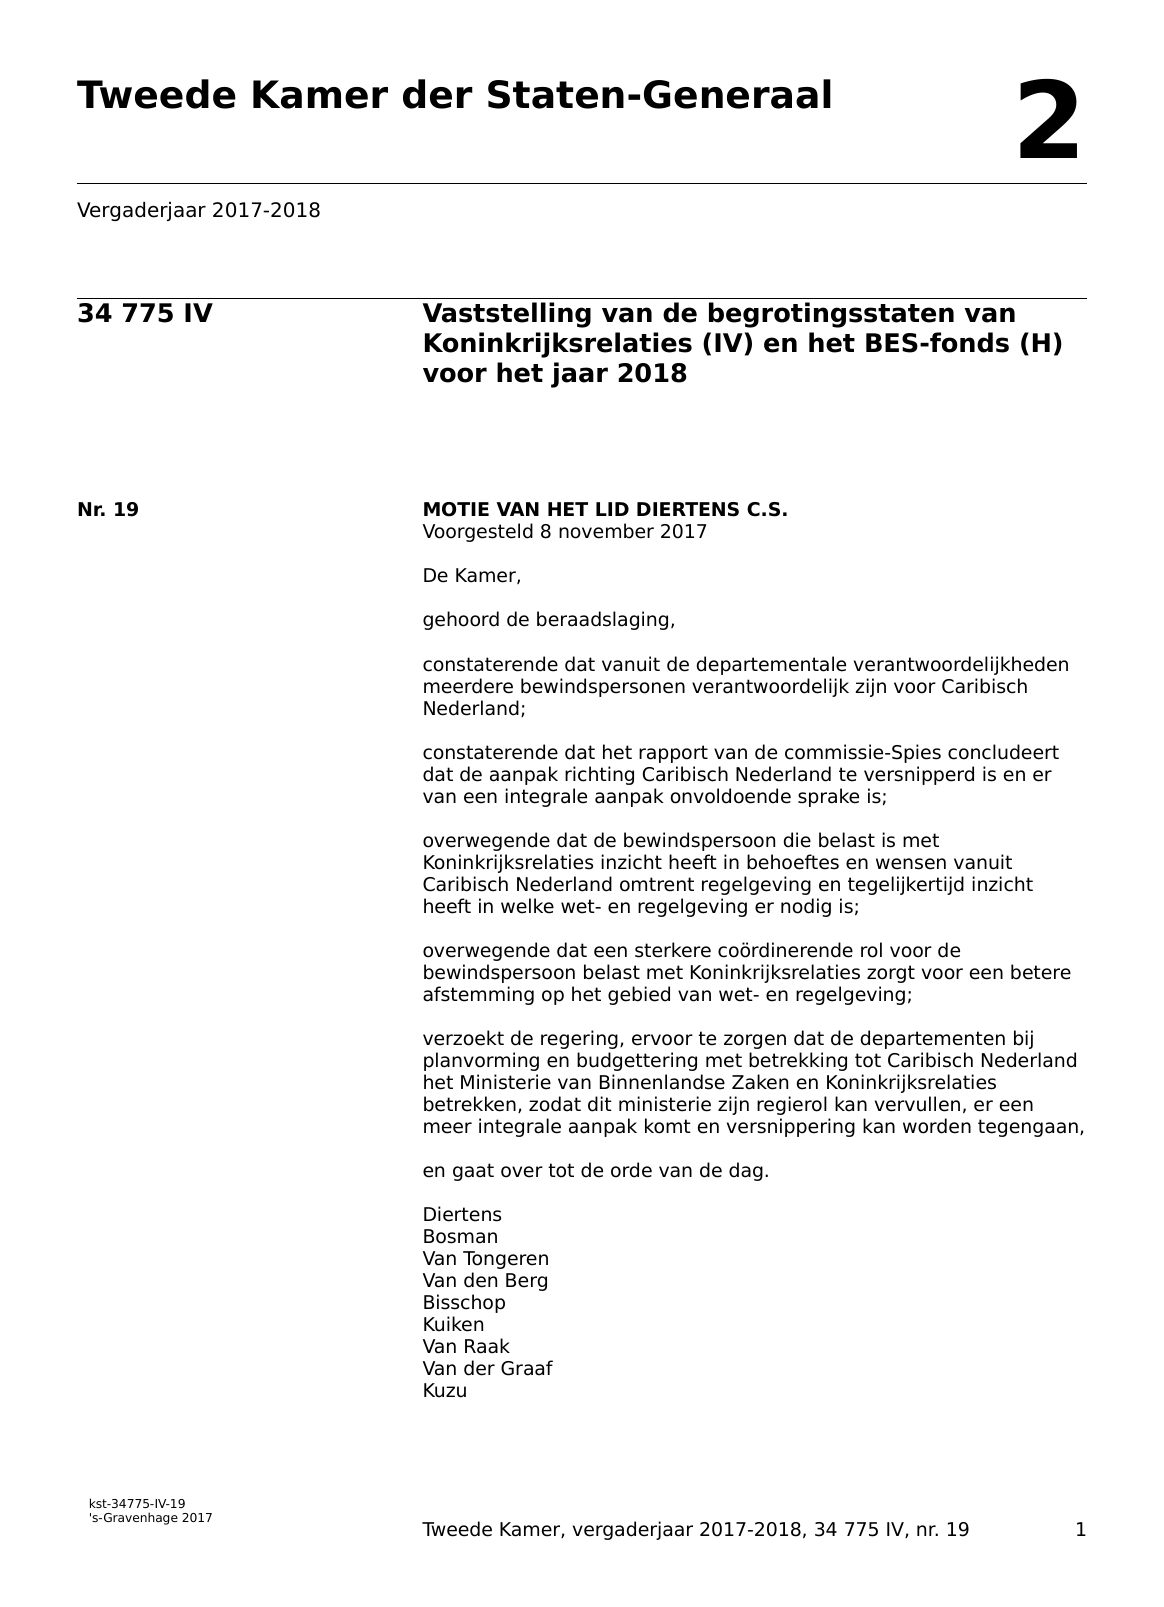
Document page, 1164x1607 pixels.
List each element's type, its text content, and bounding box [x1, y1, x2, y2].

text Van den Berg [422, 1270, 1087, 1292]
text kst-34775-IV-19 [88, 1497, 323, 1511]
subtitle 34 775 IV Vaststelling van de begrotingsstaten van Koninkrijksrelaties (IV) en het BES-fonds (H) voor het jaar 2018 [77, 299, 1087, 388]
text overwegende dat een sterkere coördinerende rol voor de bewindspersoon belast met Koninkrijksrelaties zorgt voor een betere afstemming op het gebied van wet- en regelgeving; [422, 940, 1087, 1006]
text 's-Gravenhage 2017 [88, 1511, 323, 1525]
text Van der Graaf [422, 1358, 1087, 1380]
text gehoord de beraadslaging, [422, 609, 1087, 631]
text en gaat over tot de orde van de dag. [422, 1160, 1087, 1182]
text Bosman [422, 1226, 1087, 1248]
table_cell Vergaderjaar 2017-2018 [77, 184, 1087, 298]
text constaterende dat het rapport van de commissie-Spies concludeert dat de aanpak richting Caribisch Nederland te versnipperd is en er van een integrale aanpak onvoldoende sprake is; [422, 742, 1087, 808]
text De Kamer, [422, 565, 1087, 587]
text Voorgesteld 8 november 2017 [422, 521, 1087, 543]
text Bisschop [422, 1292, 1087, 1314]
text Van Tongeren [422, 1248, 1087, 1270]
text Van Raak [422, 1336, 1087, 1358]
subtitle Nr. 19 MOTIE VAN HET LID DIERTENS C.S. [77, 499, 1087, 521]
table_header Tweede Kamer der Staten-Generaal [77, 59, 886, 183]
text verzoekt de regering, ervoor te zorgen dat de departementen bij planvorming en budgettering met betrekking tot Caribisch Nederland het Ministerie van Binnenlandse Zaken en Koninkrijksrelaties betrekken, zodat dit ministerie zijn regierol kan vervullen, er een meer integrale aanpak komt en versnippering kan worden tegengaan, [422, 1028, 1087, 1138]
table_header 2 [886, 59, 1087, 183]
text Kuzu [422, 1380, 1087, 1402]
text Diertens [422, 1204, 1087, 1226]
text overwegende dat de bewindspersoon die belast is met Koninkrijksrelaties inzicht heeft in behoeftes en wensen vanuit Caribisch Nederland omtrent regelgeving en tegelijkertijd inzicht heeft in welke wet- en regelgeving er nodig is; [422, 830, 1087, 918]
text Kuiken [422, 1314, 1087, 1336]
text constaterende dat vanuit de departementale verantwoordelijkheden meerdere bewindspersonen verantwoordelijk zijn voor Caribisch Nederland; [422, 653, 1087, 719]
